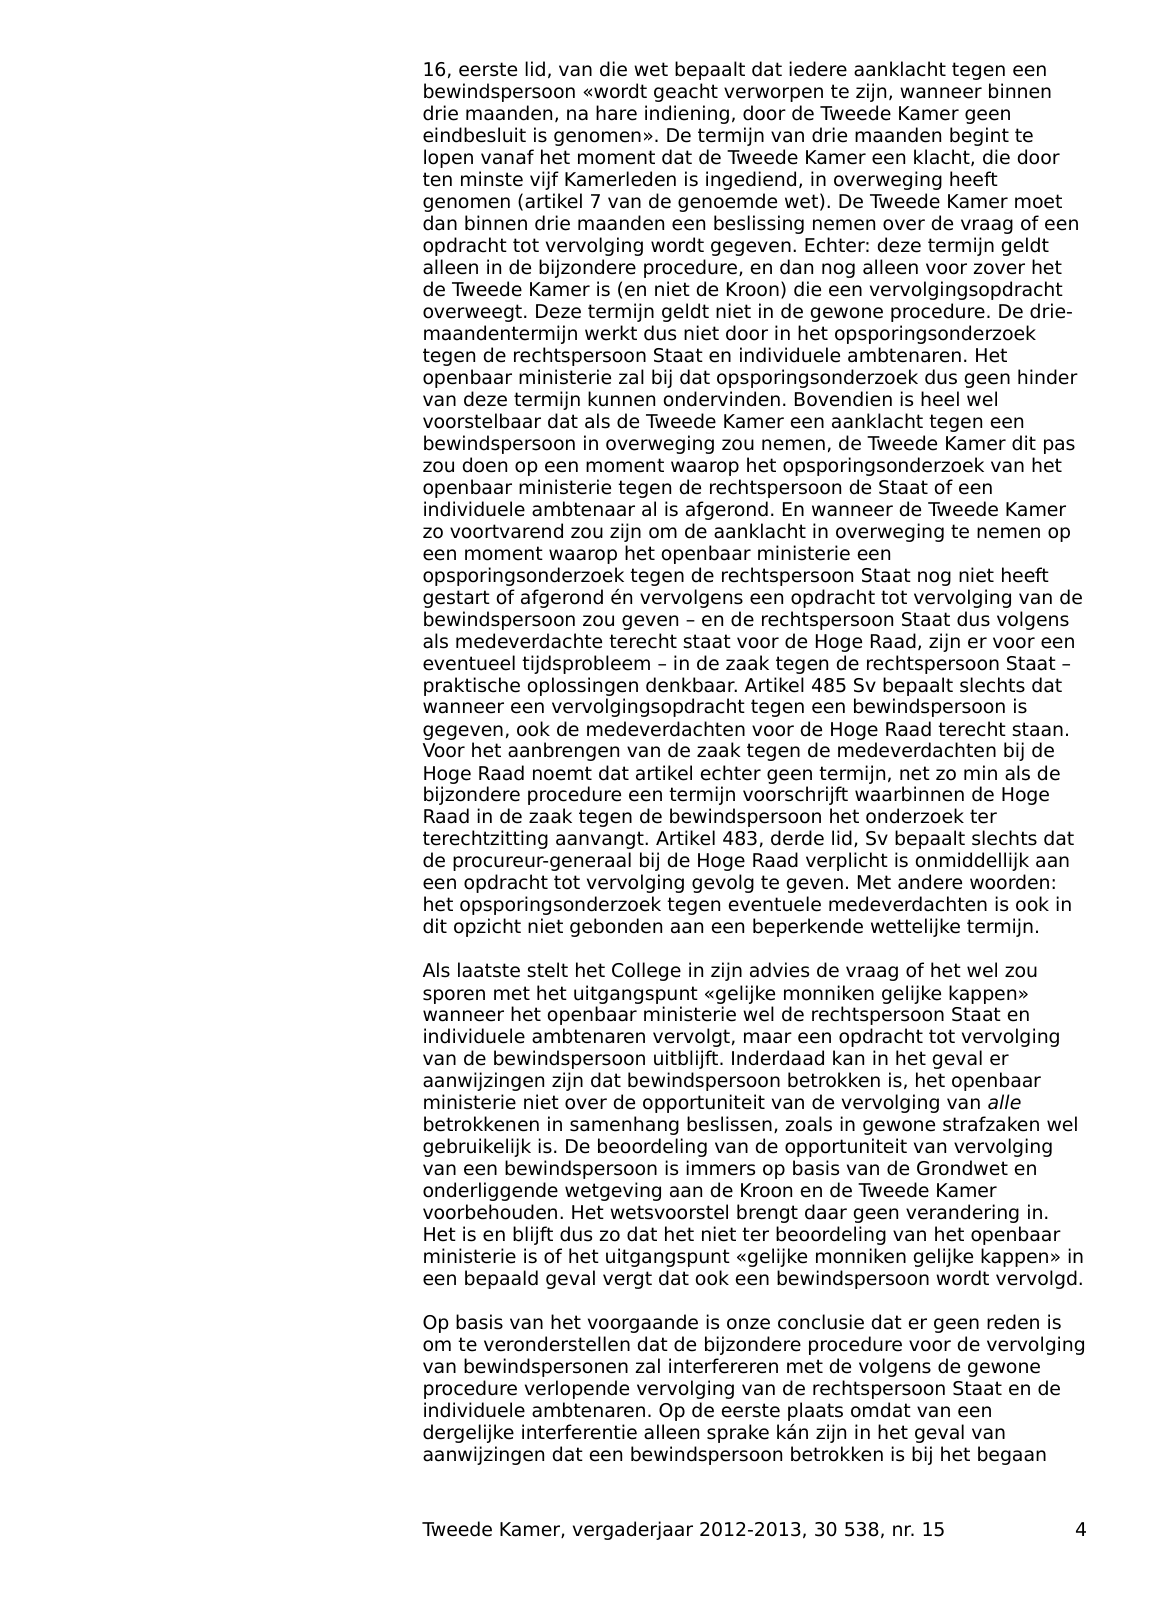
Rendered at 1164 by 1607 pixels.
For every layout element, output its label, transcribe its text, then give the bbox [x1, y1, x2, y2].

text Op basis van het voorgaande is onze conclusie dat er geen reden is om te veronderstellen dat de bijzondere procedure voor de vervolging van bewindspersonen zal interfereren met de volgens de gewone procedure verlopende vervolging van de rechtspersoon Staat en de individuele ambtenaren. Op de eerste plaats omdat van een dergelijke interferentie alleen sprake kán zijn in het geval van aanwijzingen dat een bewindspersoon betrokken is bij het begaan [422, 1312, 1087, 1466]
text Als laatste stelt het College in zijn advies de vraag of het wel zou sporen met het uitgangspunt «gelijke monniken gelijke kappen» wanneer het openbaar ministerie wel de rechtspersoon Staat en individuele ambtenaren vervolgt, maar een opdracht tot vervolging van de bewindspersoon uitblijft. Inderdaad kan in het geval er aanwijzingen zijn dat bewindspersoon betrokken is, het openbaar ministerie niet over de opportuniteit van de vervolging van alle betrokkenen in samenhang beslissen, zoals in gewone strafzaken wel gebruikelijk is. De beoordeling van de opportuniteit van vervolging van een bewindspersoon is immers op basis van de Grondwet en onderliggende wetgeving aan de Kroon en de Tweede Kamer voorbehouden. Het wetsvoorstel brengt daar geen verandering in. Het is en blijft dus zo dat het niet ter beoordeling van het openbaar ministerie is of het uitgangspunt «gelijke monniken gelijke kappen» in een bepaald geval vergt dat ook een bewindspersoon wordt vervolgd. [422, 960, 1087, 1290]
text 16, eerste lid, van die wet bepaalt dat iedere aanklacht tegen een bewindspersoon «wordt geacht verworpen te zijn, wanneer binnen drie maanden, na hare indiening, door de Tweede Kamer geen eindbesluit is genomen». De termijn van drie maanden begint te lopen vanaf het moment dat de Tweede Kamer een klacht, die door ten minste vijf Kamerleden is ingediend, in overweging heeft genomen (artikel 7 van de genoemde wet). De Tweede Kamer moet dan binnen drie maanden een beslissing nemen over de vraag of een opdracht tot vervolging wordt gegeven. Echter: deze termijn geldt alleen in de bijzondere procedure, en dan nog alleen voor zover het de Tweede Kamer is (en niet de Kroon) die een vervolgingsopdracht overweegt. Deze termijn geldt niet in de gewone procedure. De drie-maandentermijn werkt dus niet door in het opsporingsonderzoek tegen de rechtspersoon Staat en individuele ambtenaren. Het openbaar ministerie zal bij dat opsporingsonderzoek dus geen hinder van deze termijn kunnen ondervinden. Bovendien is heel wel voorstelbaar dat als de Tweede Kamer een aanklacht tegen een bewindspersoon in overweging zou nemen, de Tweede Kamer dit pas zou doen op een moment waarop het opsporingsonderzoek van het openbaar ministerie tegen de rechtspersoon de Staat of een individuele ambtenaar al is afgerond. En wanneer de Tweede Kamer zo voortvarend zou zijn om de aanklacht in overweging te nemen op een moment waarop het openbaar ministerie een opsporingsonderzoek tegen de rechtspersoon Staat nog niet heeft gestart of afgerond én vervolgens een opdracht tot vervolging van de bewindspersoon zou geven – en de rechtspersoon Staat dus volgens als medeverdachte terecht staat voor de Hoge Raad, zijn er voor een eventueel tijdsprobleem – in de zaak tegen de rechtspersoon Staat – praktische oplossingen denkbaar. Artikel 485 Sv bepaalt slechts dat wanneer een vervolgingsopdracht tegen een bewindspersoon is gegeven, ook de medeverdachten voor de Hoge Raad terecht staan. Voor het aanbrengen van de zaak tegen de medeverdachten bij de Hoge Raad noemt dat artikel echter geen termijn, net zo min als de bijzondere procedure een termijn voorschrijft waarbinnen de Hoge Raad in de zaak tegen de bewindspersoon het onderzoek ter terechtzitting aanvangt. Artikel 483, derde lid, Sv bepaalt slechts dat de procureur-generaal bij de Hoge Raad verplicht is onmiddellijk aan een opdracht tot vervolging gevolg te geven. Met andere woorden: het opsporingsonderzoek tegen eventuele medeverdachten is ook in dit opzicht niet gebonden aan een beperkende wettelijke termijn. [422, 59, 1087, 938]
